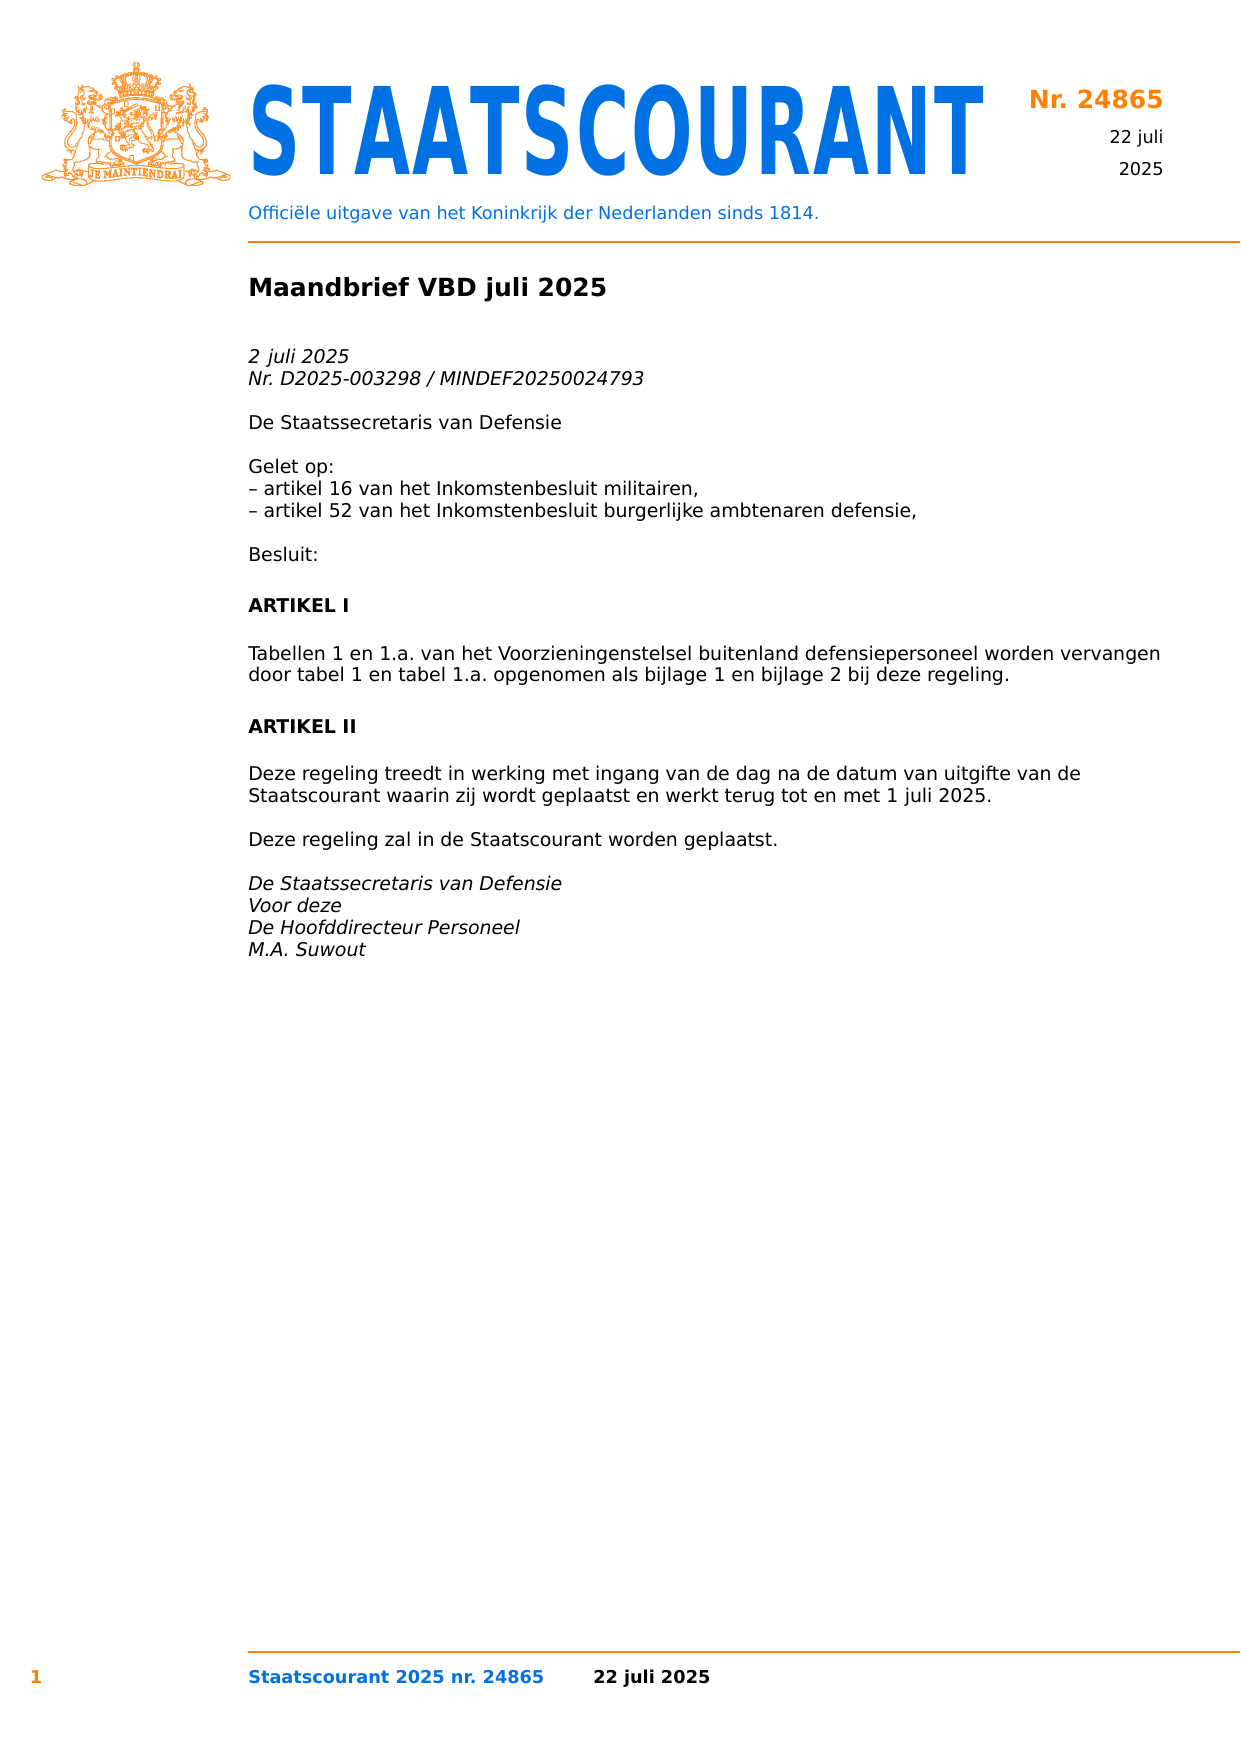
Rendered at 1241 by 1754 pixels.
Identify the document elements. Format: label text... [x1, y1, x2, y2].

text Deze regeling zal in de Staatscourant worden geplaatst. [248, 829, 1163, 851]
text De Staatssecretaris van Defensie [248, 412, 1163, 434]
text 2 juli 2025 [248, 346, 1163, 368]
text Deze regeling treedt in werking met ingang van de dag na de datum van uitgifte van de Staatscourant waarin zij wordt geplaatst en werkt terug tot en met 1 juli 2025. [248, 763, 1163, 807]
table_cell 2025 [998, 153, 1240, 203]
subtitle Maandbrief VBD juli 2025 [248, 273, 1163, 302]
table_cell Officiële uitgave van het Koninkrijk der Nederlanden sinds 1814. [248, 203, 1240, 241]
text Nr. D2025-003298 / MINDEF20250024793 [248, 368, 1163, 390]
subtitle ARTIKEL II [248, 716, 1163, 738]
text Tabellen 1 en 1.a. van het Voorzieningenstelsel buitenland defensiepersoneel worden vervangen door tabel 1 en tabel 1.a. opgenomen als bijlage 1 en bijlage 2 bij deze regeling. [248, 642, 1163, 686]
table_header Nr. 24865 [998, 62, 1240, 121]
picture [41, 62, 231, 186]
table_header [25, 62, 248, 241]
text – artikel 16 van het Inkomstenbesluit militairen, [248, 478, 1163, 499]
table_cell 22 juli [998, 121, 1240, 153]
table_header STAATSCOURANT [248, 62, 998, 203]
text Besluit: [248, 543, 1163, 565]
text De Staatssecretaris van Defensie Voor deze De Hoofddirecteur Personeel M.A. Suwout [248, 873, 1163, 961]
text – artikel 52 van het Inkomstenbesluit burgerlijke ambtenaren defensie, [248, 499, 1163, 522]
text Gelet op: [248, 456, 1163, 478]
subtitle ARTIKEL I [248, 595, 1163, 617]
